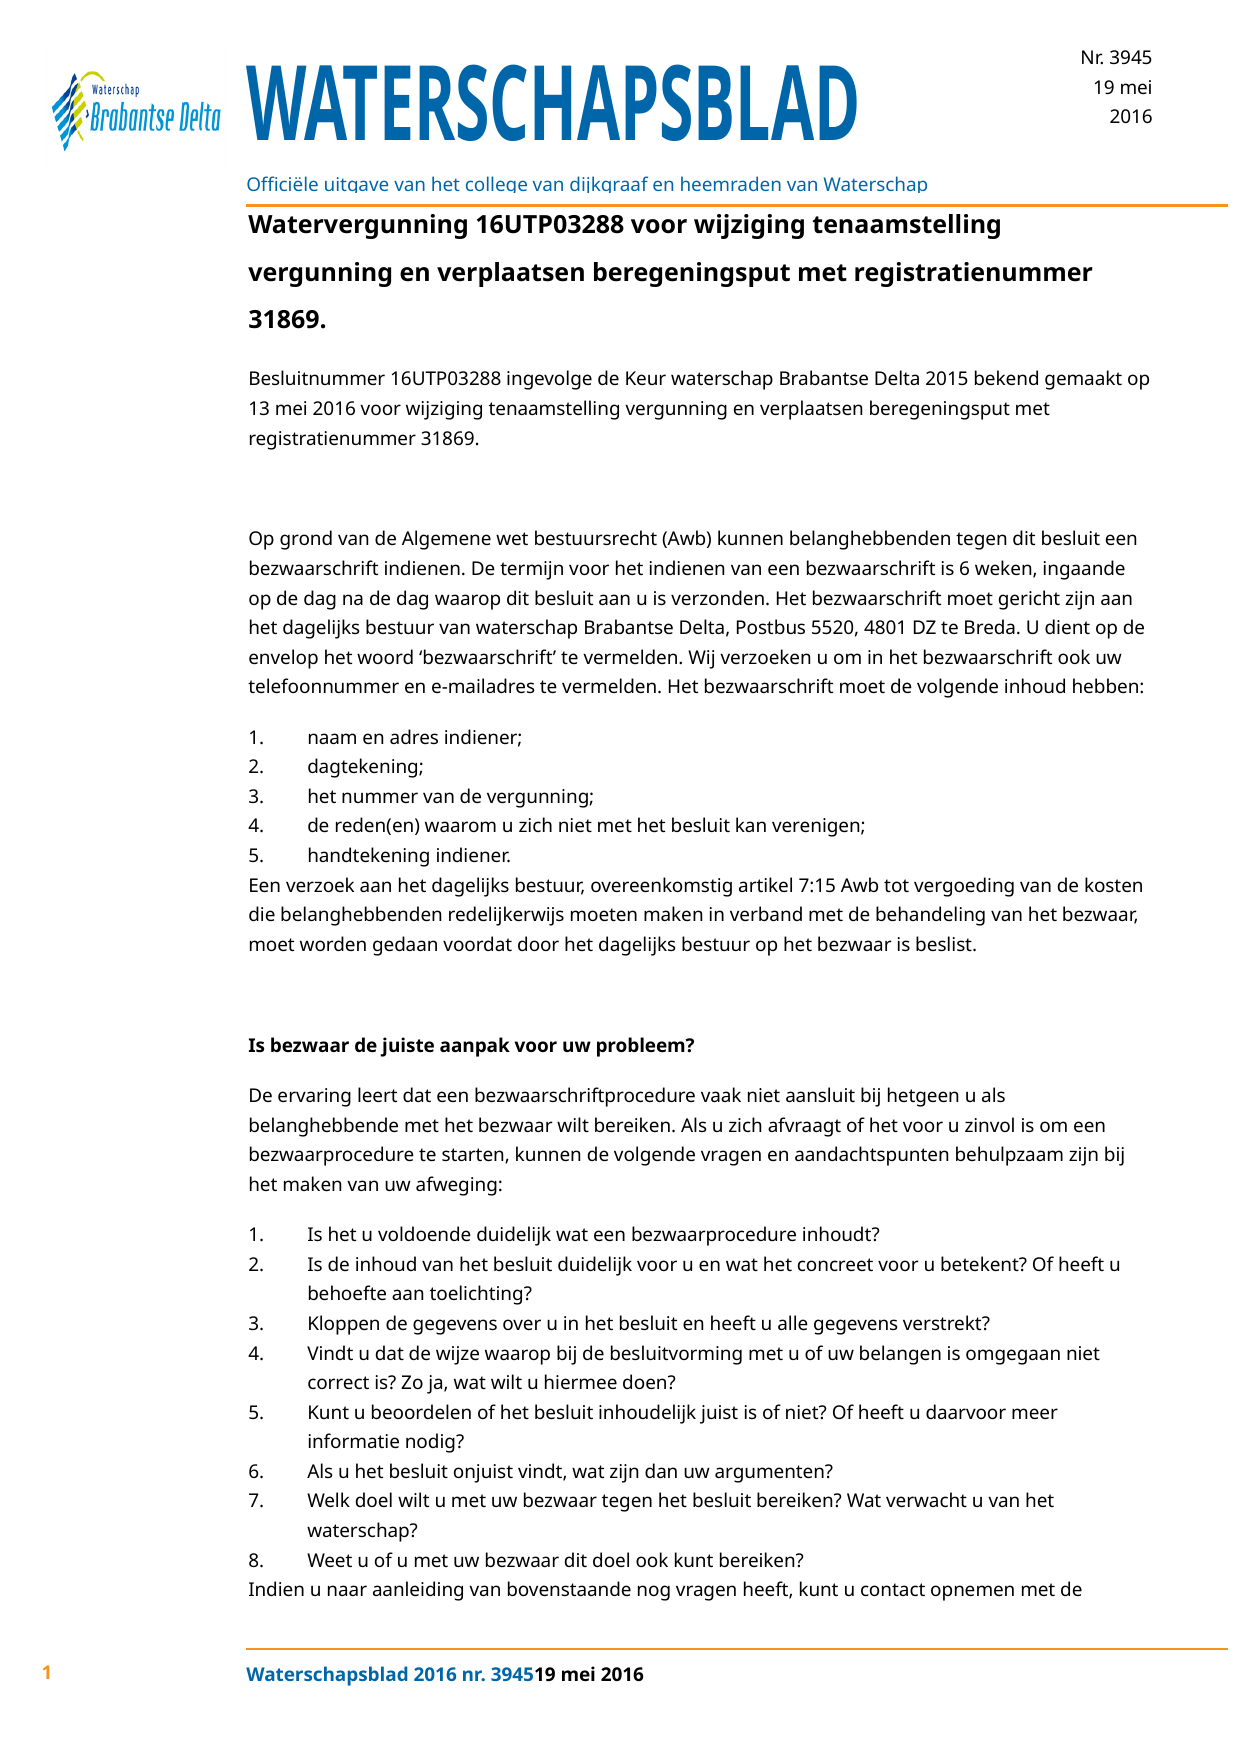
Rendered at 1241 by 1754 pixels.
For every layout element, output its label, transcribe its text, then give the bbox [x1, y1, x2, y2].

list Als u het besluit onjuist vindt, wat zijn dan uw argumenten? [248, 1458, 1152, 1484]
text Watervergunning 16UTP03288 voor wijziging tenaamstelling vergunning en verplaatsen beregeningsput met registratienummer 31869. [248, 207, 1152, 336]
list Kunt u beoordelen of het besluit inhoudelijk juist is of niet? Of heeft u daarvoor meer informatie nodig? [248, 1399, 1152, 1454]
list de reden(en) waarom u zich niet met het besluit kan verenigen; [248, 813, 1152, 838]
list naam en adres indiener; [248, 724, 1152, 749]
list het nummer van de vergunning; [248, 783, 1152, 809]
list Weet u of u met uw bezwaar dit doel ook kunt bereiken? [248, 1547, 1152, 1572]
list Is het u voldoende duidelijk wat een bezwaarprocedure inhoudt? [248, 1221, 1152, 1247]
text Is bezwaar de juiste aanpak voor uw probleem? [248, 1032, 1152, 1057]
list handtekening indiener. [248, 842, 1152, 868]
text De ervaring leert dat een bezwaarschriftprocedure vaak niet aansluit bij hetgeen u als belanghebbende met het bezwaar wilt bereiken. Als u zich afvraagt of het voor u zinvol is om een bezwaarprocedure te starten, kunnen de volgende vragen en aandachtspunten behulpzaam zijn bij het maken van uw afweging: [248, 1082, 1152, 1197]
text Op grond van de Algemene wet bestuursrecht (Awb) kunnen belanghebbenden tegen dit besluit een bezwaarschrift indienen. De termijn voor het indienen van een bezwaarschrift is 6 weken, ingaande op de dag na de dag waarop dit besluit aan u is verzonden. Het bezwaarschrift moet gericht zijn aan het dagelijks bestuur van waterschap Brabantse Delta, Postbus 5520, 4801 DZ te Breda. U dient op de envelop het woord ‘bezwaarschrift’ te vermelden. Wij verzoeken u om in het bezwaarschrift ook uw telefoonnummer en e‑mailadres te vermelden. Het bezwaarschrift moet de volgende inhoud hebben: [248, 526, 1152, 699]
picture [41, 47, 231, 172]
text Besluitnummer 16UTP03288 ingevolge de Keur waterschap Brabantse Delta 2015 bekend gemaakt op 13 mei 2016 voor wijziging tenaamstelling vergunning en verplaatsen beregeningsput met registratienummer 31869. [248, 366, 1152, 450]
list dagtekening; [248, 753, 1152, 779]
text Indien u naar aanleiding van bovenstaande nog vragen heeft, kunt u contact opnemen met de [248, 1576, 1152, 1602]
text Een verzoek aan het dagelijks bestuur, overeenkomstig artikel 7:15 Awb tot vergoeding van de kosten die belanghebbenden redelijkerwijs moeten maken in verband met de behandeling van het bezwaar, moet worden gedaan voordat door het dagelijks bestuur op het bezwaar is beslist. [248, 872, 1152, 957]
list Kloppen de gegevens over u in het besluit en heeft u alle gegevens verstrekt? [248, 1310, 1152, 1336]
list Welk doel wilt u met uw bezwaar tegen het besluit bereiken? Wat verwacht u van het waterschap? [248, 1488, 1152, 1543]
list Vindt u dat de wijze waarop bij de besluitvorming met u of uw belangen is omgegaan niet correct is? Zo ja, wat wilt u hiermee doen? [248, 1340, 1152, 1395]
list Is de inhoud van het besluit duidelijk voor u en wat het concreet voor u betekent? Of heeft u behoefte aan toelichting? [248, 1251, 1152, 1306]
